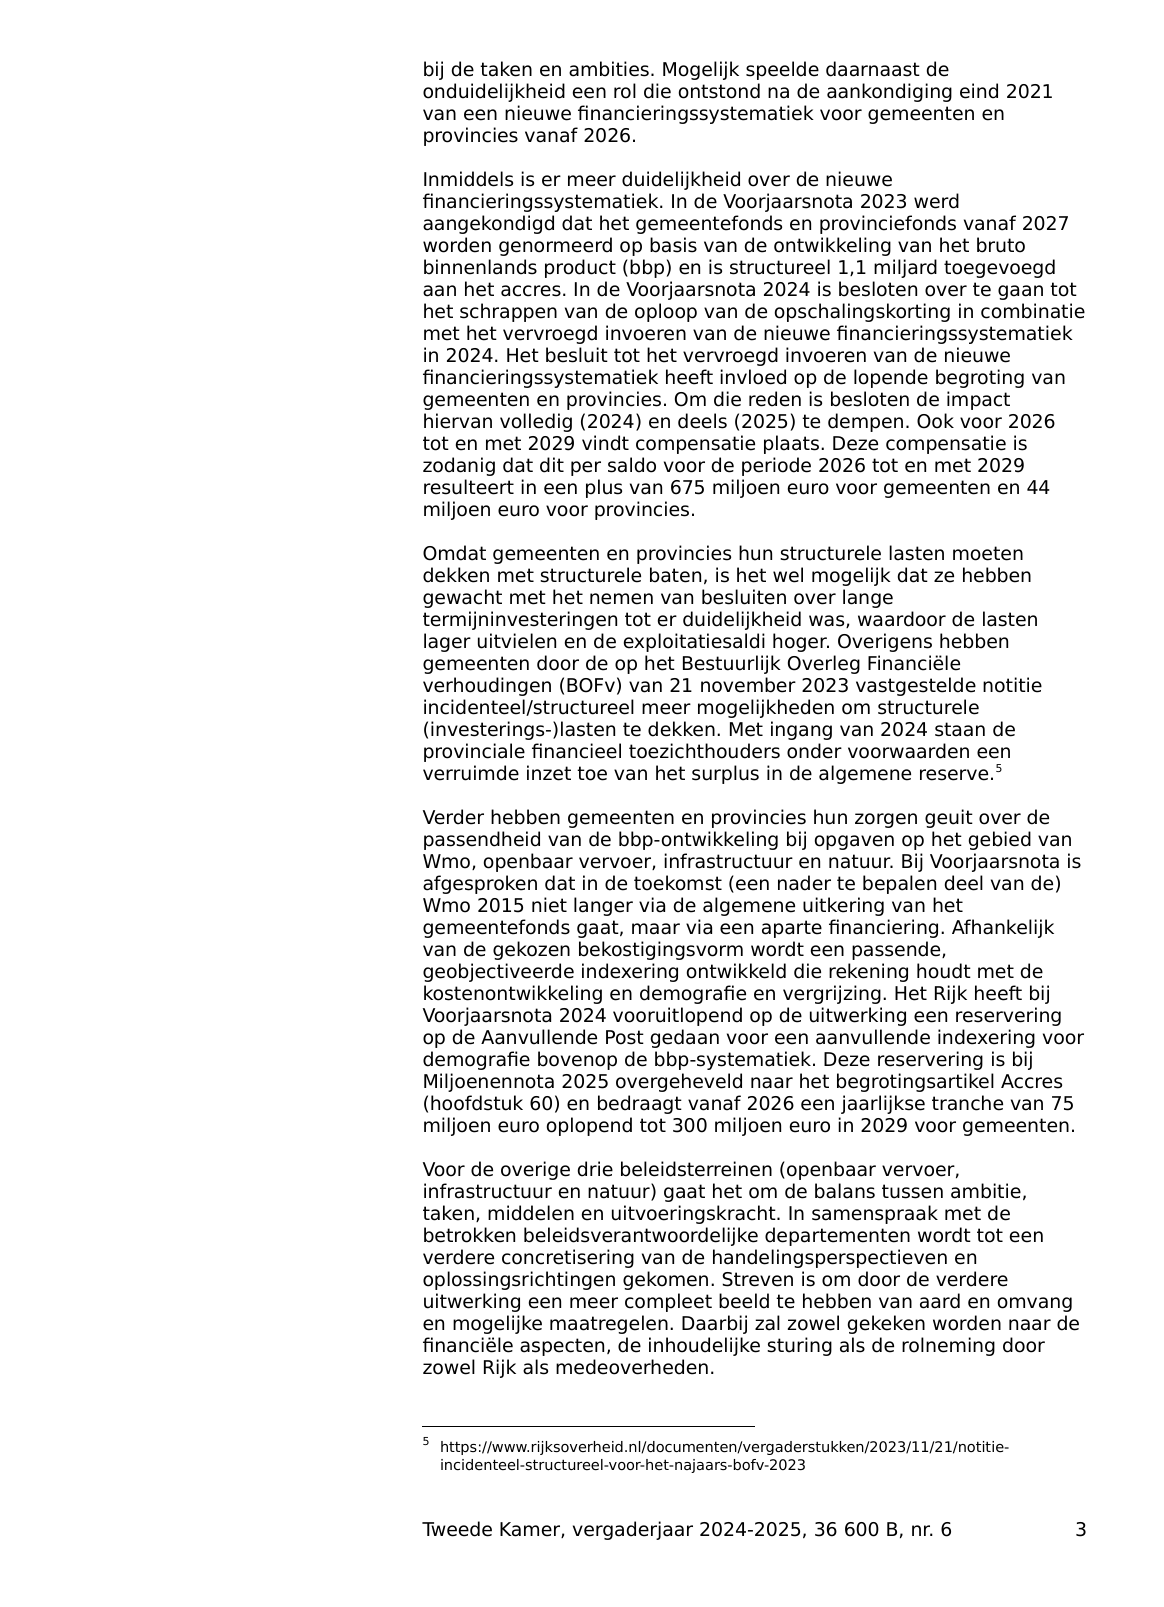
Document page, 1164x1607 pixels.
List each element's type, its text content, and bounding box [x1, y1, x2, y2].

text https://www.rijksoverheid.nl/documenten/vergaderstukken/2023/11/21/notitie-incidenteel-structureel-voor-het-najaars-bofv-2023 [422, 1435, 1087, 1474]
text bij de taken en ambities. Mogelijk speelde daarnaast de onduidelijkheid een rol die ontstond na de aankondiging eind 2021 van een nieuwe financieringssystematiek voor gemeenten en provincies vanaf 2026. [422, 59, 1087, 147]
text Omdat gemeenten en provincies hun structurele lasten moeten dekken met structurele baten, is het wel mogelijk dat ze hebben gewacht met het nemen van besluiten over lange termijninvesteringen tot er duidelijkheid was, waardoor de lasten lager uitvielen en de exploitatiesaldi hoger. Overigens hebben gemeenten door de op het Bestuurlijk Overleg Financiële verhoudingen (BOFv) van 21 november 2023 vastgestelde notitie incidenteel/structureel meer mogelijkheden om structurele (investerings-)lasten te dekken. Met ingang van 2024 staan de provinciale financieel toezichthouders onder voorwaarden een verruimde inzet toe van het surplus in de algemene reserve. [422, 543, 1087, 785]
text Voor de overige drie beleidsterreinen (openbaar vervoer, infrastructuur en natuur) gaat het om de balans tussen ambitie, taken, middelen en uitvoeringskracht. In samenspraak met de betrokken beleidsverantwoordelĳke departementen wordt tot een verdere concretisering van de handelingsperspectieven en oplossingsrichtingen gekomen. Streven is om door de verdere uitwerking een meer compleet beeld te hebben van aard en omvang en mogelijke maatregelen. Daarbij zal zowel gekeken worden naar de financiële aspecten, de inhoudelĳke sturing als de rolneming door zowel Rijk als medeoverheden. [422, 1159, 1087, 1379]
text Verder hebben gemeenten en provincies hun zorgen geuit over de passendheid van de bbp-ontwikkeling bij opgaven op het gebied van Wmo, openbaar vervoer, infrastructuur en natuur. Bij Voorjaarsnota is afgesproken dat in de toekomst (een nader te bepalen deel van de) Wmo 2015 niet langer via de algemene uitkering van het gemeentefonds gaat, maar via een aparte financiering. Afhankelijk van de gekozen bekostigingsvorm wordt een passende, geobjectiveerde indexering ontwikkeld die rekening houdt met de kostenontwikkeling en demografie en vergrijzing. Het Rĳk heeft bij Voorjaarsnota 2024 vooruitlopend op de uitwerking een reservering op de Aanvullende Post gedaan voor een aanvullende indexering voor demografie bovenop de bbp-systematiek. Deze reservering is bij Miljoenennota 2025 overgeheveld naar het begrotingsartikel Accres (hoofdstuk 60) en bedraagt vanaf 2026 een jaarlijkse tranche van 75 miljoen euro oplopend tot 300 miljoen euro in 2029 voor gemeenten. [422, 807, 1087, 1137]
text Inmiddels is er meer duidelijkheid over de nieuwe financieringssystematiek. In de Voorjaarsnota 2023 werd aangekondigd dat het gemeentefonds en provinciefonds vanaf 2027 worden genormeerd op basis van de ontwikkeling van het bruto binnenlands product (bbp) en is structureel 1,1 miljard toegevoegd aan het accres. In de Voorjaarsnota 2024 is besloten over te gaan tot het schrappen van de oploop van de opschalingskorting in combinatie met het vervroegd invoeren van de nieuwe financieringssystematiek in 2024. Het besluit tot het vervroegd invoeren van de nieuwe financieringssystematiek heeft invloed op de lopende begroting van gemeenten en provincies. Om die reden is besloten de impact hiervan volledig (2024) en deels (2025) te dempen. Ook voor 2026 tot en met 2029 vindt compensatie plaats. Deze compensatie is zodanig dat dit per saldo voor de periode 2026 tot en met 2029 resulteert in een plus van 675 miljoen euro voor gemeenten en 44 miljoen euro voor provincies. [422, 169, 1087, 521]
